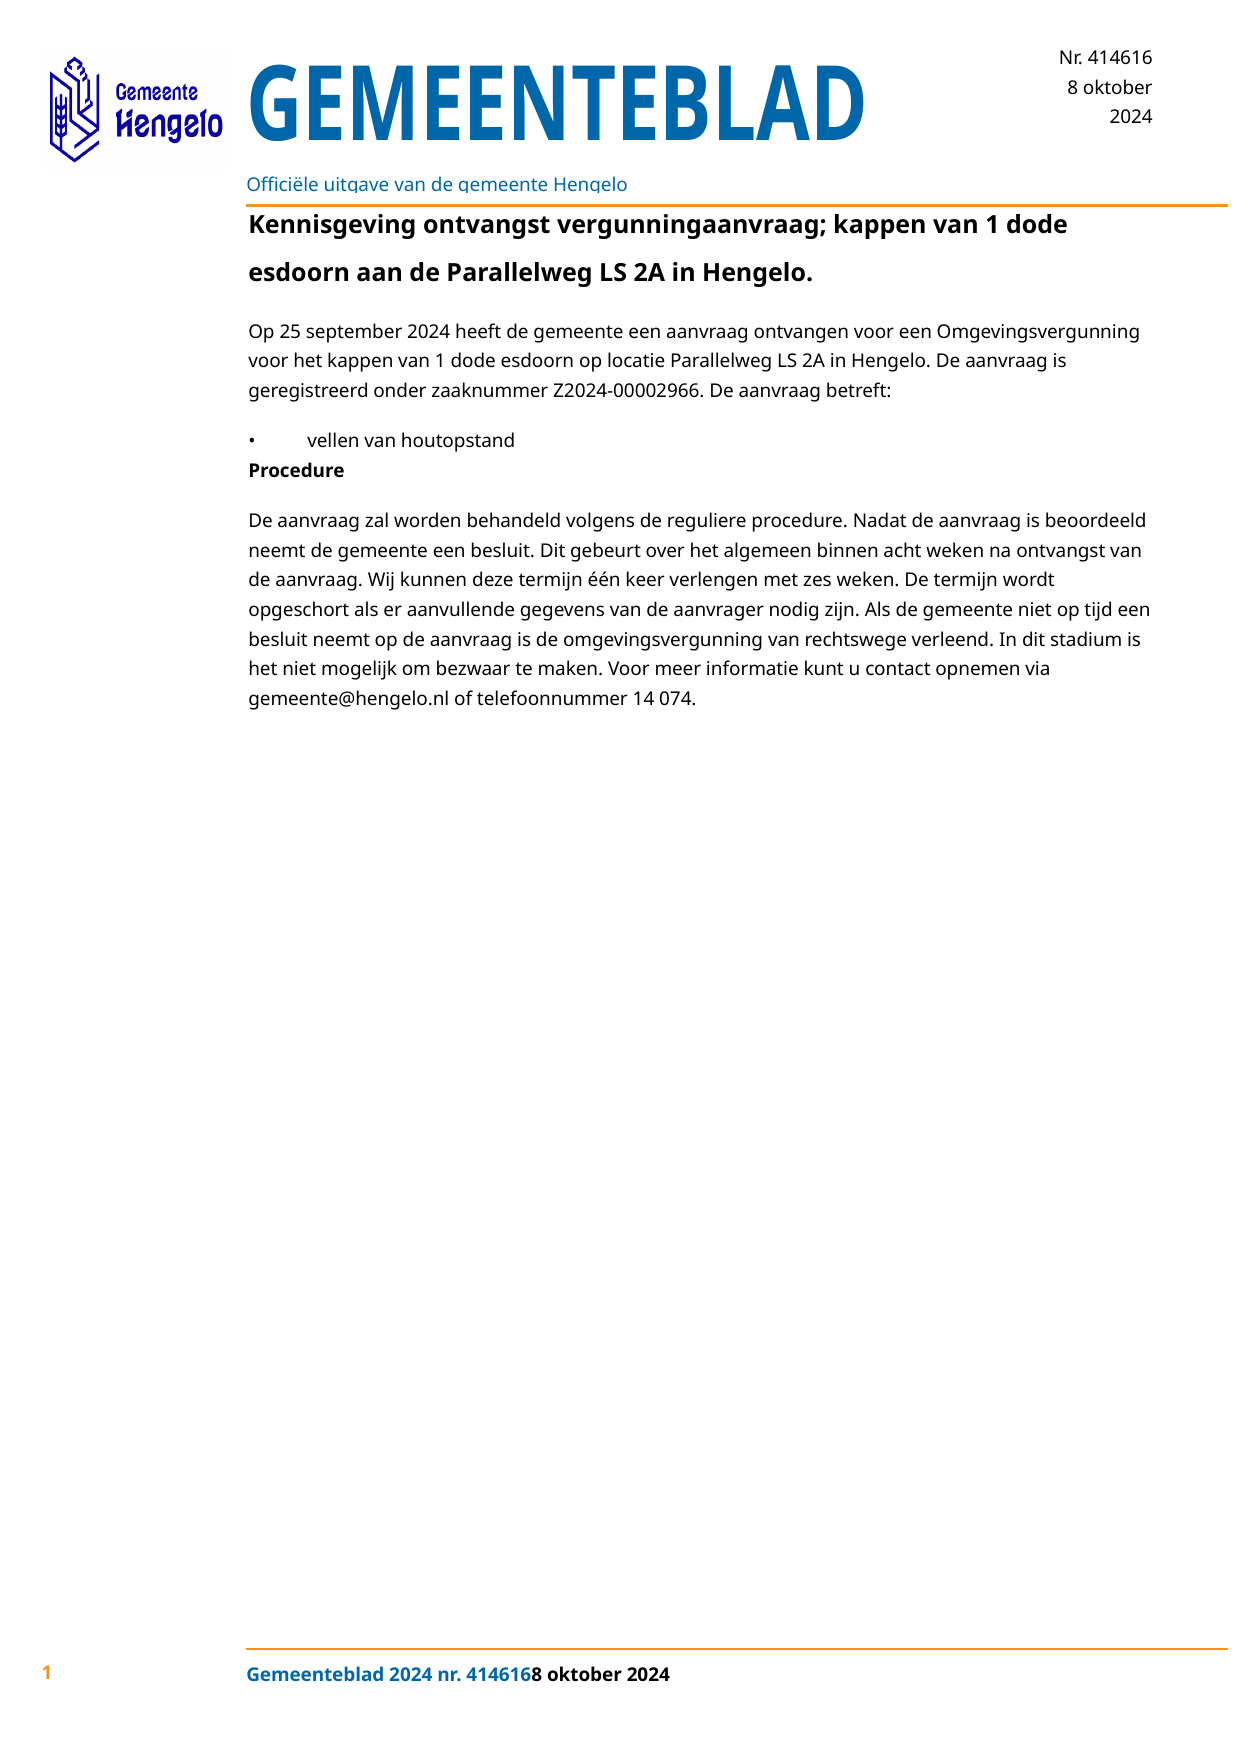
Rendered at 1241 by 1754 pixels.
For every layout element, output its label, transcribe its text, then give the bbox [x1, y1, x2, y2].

text Kennisgeving ontvangst vergunningaanvraag; kappen van 1 dode esdoorn aan de Parallelweg LS 2A in Hengelo. [248, 207, 1152, 288]
list vellen van houtopstand [248, 427, 1152, 453]
text De aanvraag zal worden behandeld volgens de reguliere procedure. Nadat de aanvraag is beoordeeld neemt de gemeente een besluit. Dit gebeurt over het algemeen binnen acht weken na ontvangst van de aanvraag. Wij kunnen deze termijn één keer verlengen met zes weken. De termijn wordt opgeschort als er aanvullende gegevens van de aanvrager nodig zijn. Als de gemeente niet op tijd een besluit neemt op de aanvraag is de omgevingsvergunning van rechtswege verleend. In dit stadium is het niet mogelijk om bezwaar te maken. Voor meer informatie kunt u contact opnemen via gemeente@hengelo.nl of telefoonnummer 14 074. [248, 507, 1152, 711]
text Procedure [248, 457, 1152, 483]
picture [41, 47, 231, 172]
text Op 25 september 2024 heeft de gemeente een aanvraag ontvangen voor een Omgevingsvergunning voor het kappen van 1 dode esdoorn op locatie Parallelweg LS 2A in Hengelo. De aanvraag is geregistreerd onder zaaknummer Z2024-00002966. De aanvraag betreft: [248, 318, 1152, 403]
